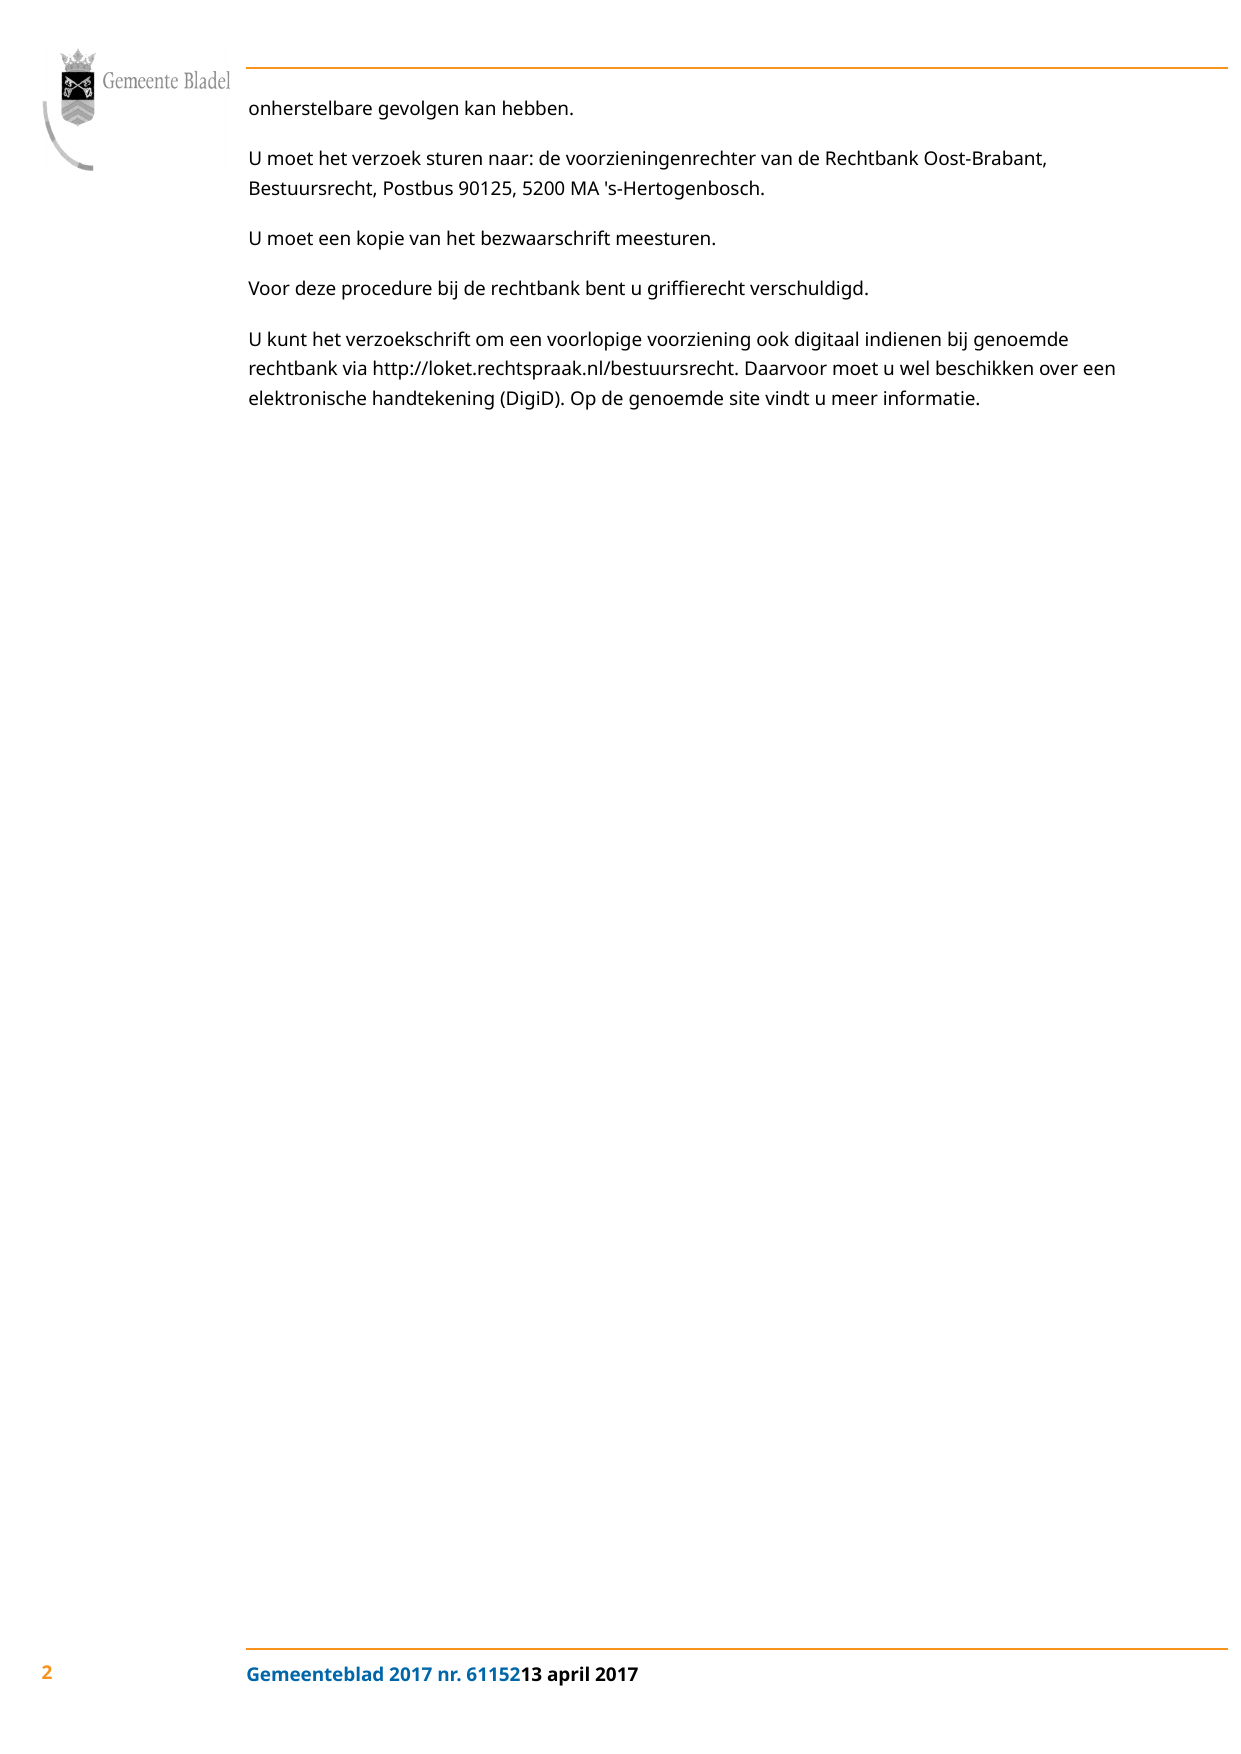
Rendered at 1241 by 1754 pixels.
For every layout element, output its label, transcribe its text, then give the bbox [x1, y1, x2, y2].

text U moet een kopie van het bezwaarschrift meesturen. [248, 225, 1152, 251]
picture [41, 47, 231, 172]
text onherstelbare gevolgen kan hebben. [248, 95, 1152, 121]
text U moet het verzoek sturen naar: de voorzieningenrechter van de Rechtbank Oost-Brabant, Bestuursrecht, Postbus 90125, 5200 MA 's-Hertogenbosch. [248, 145, 1152, 201]
text Voor deze procedure bij de rechtbank bent u griffierecht verschuldigd. [248, 276, 1152, 301]
text U kunt het verzoekschrift om een voorlopige voorziening ook digitaal indienen bij genoemde rechtbank via http://loket.rechtspraak.nl/bestuursrecht. Daarvoor moet u wel beschikken over een elektronische handtekening (DigiD). Op de genoemde site vindt u meer informatie. [248, 326, 1152, 411]
